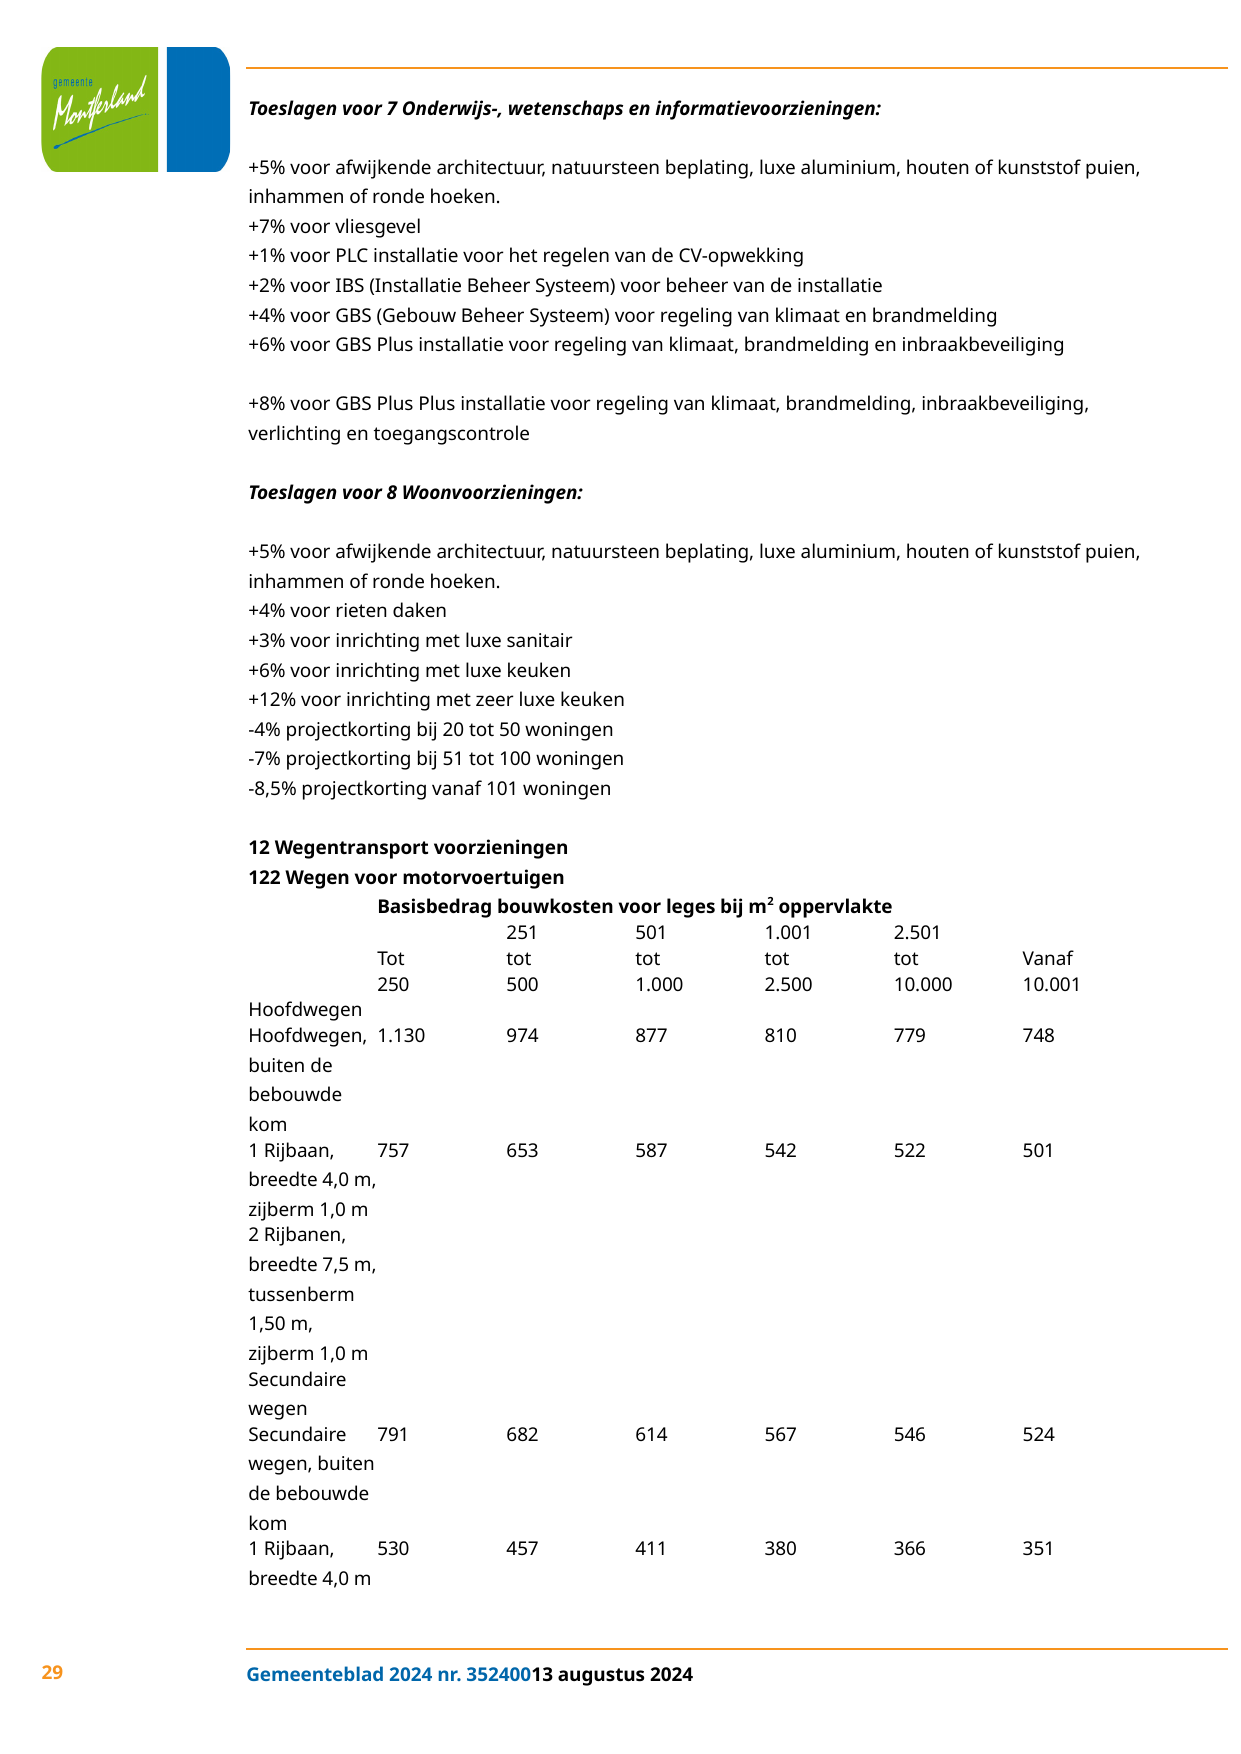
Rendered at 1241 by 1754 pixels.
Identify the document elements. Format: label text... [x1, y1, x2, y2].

table_cell 2.500 [764, 971, 893, 997]
table_cell 653 [506, 1137, 635, 1222]
text +8% voor GBS Plus Plus installatie voor regeling van klimaat, brandmelding, inbraakbeveiliging, verlichting en toegangscontrole [248, 391, 1152, 446]
table_cell 10.000 [894, 971, 1022, 997]
table_cell [506, 1366, 635, 1421]
table_cell 500 [506, 971, 635, 997]
table_cell 501 [635, 919, 764, 945]
table_cell [764, 1222, 893, 1366]
text +3% voor inrichting met luxe sanitair [248, 627, 1152, 653]
table_cell 380 [764, 1536, 893, 1591]
text +5% voor afwijkende architectuur, natuursteen beplating, luxe aluminium, houten of kunststof puien, inhammen of ronde hoeken. [248, 538, 1152, 594]
table_cell [506, 1222, 635, 1366]
table_cell 366 [894, 1536, 1022, 1591]
table_cell 546 [894, 1421, 1022, 1536]
table_cell 567 [764, 1421, 893, 1536]
table_cell 524 [1023, 1421, 1152, 1536]
table_cell [1023, 997, 1152, 1022]
table_cell 251 [506, 919, 635, 945]
table_cell [764, 997, 893, 1022]
text -4% projectkorting bij 20 tot 50 woningen [248, 716, 1152, 742]
text +6% voor inrichting met luxe keuken [248, 657, 1152, 683]
table_cell 1.001 [764, 919, 893, 945]
table_cell [635, 1222, 764, 1366]
text 122 Wegen voor motorvoertuigen [248, 864, 1152, 890]
table_cell [506, 997, 635, 1022]
table_cell [377, 1222, 506, 1366]
table_cell Secundaire wegen, buiten de bebouwde kom [248, 1421, 377, 1536]
table_cell Vanaf [1023, 945, 1152, 971]
table_cell [1023, 1366, 1152, 1421]
table_cell Hoofdwegen, buiten de bebouwde kom [248, 1022, 377, 1137]
table_cell 250 [377, 971, 506, 997]
text +6% voor GBS Plus installatie voor regeling van klimaat, brandmelding en inbraakbeveiliging [248, 331, 1152, 357]
table_cell 614 [635, 1421, 764, 1536]
table_cell [248, 919, 377, 997]
table_cell [764, 1366, 893, 1421]
table_cell 877 [635, 1022, 764, 1137]
table_cell 2.501 [894, 919, 1022, 945]
table_cell 974 [506, 1022, 635, 1137]
table_cell [1023, 1222, 1152, 1366]
table_cell tot [506, 945, 635, 971]
table_cell 779 [894, 1022, 1022, 1137]
table_cell 530 [377, 1536, 506, 1591]
table_cell 791 [377, 1421, 506, 1536]
table_cell tot [764, 945, 893, 971]
text +12% voor inrichting met zeer luxe keuken [248, 686, 1152, 712]
text Toeslagen voor 7 Onderwijs-, wetenschaps en informatievoorzieningen: [248, 95, 1152, 121]
table_cell 522 [894, 1137, 1022, 1222]
table_cell [894, 1222, 1022, 1366]
table_cell [377, 997, 506, 1022]
picture [41, 47, 231, 172]
table_header [248, 894, 377, 919]
table_cell 1.130 [377, 1022, 506, 1137]
text Toeslagen voor 8 Woonvoorzieningen: [248, 479, 1152, 505]
text +1% voor PLC installatie voor het regelen van de CV-opwekking [248, 243, 1152, 268]
text +7% voor vliesgevel [248, 213, 1152, 239]
table_cell [1023, 919, 1152, 945]
table_cell tot [635, 945, 764, 971]
text 12 Wegentransport voorzieningen [248, 834, 1152, 860]
table_cell 2 Rijbanen, breedte 7,5 m, tussenberm 1,50 m, zijberm 1,0 m [248, 1222, 377, 1366]
table_cell 1.000 [635, 971, 764, 997]
table_cell 810 [764, 1022, 893, 1137]
table_cell [377, 919, 506, 945]
table_cell 1 Rijbaan, breedte 4,0 m, zijberm 1,0 m [248, 1137, 377, 1222]
table_cell 748 [1023, 1022, 1152, 1137]
table_cell 1 Rijbaan, breedte 4,0 m [248, 1536, 377, 1591]
table_cell 351 [1023, 1536, 1152, 1591]
table_cell 411 [635, 1536, 764, 1591]
table_cell 682 [506, 1421, 635, 1536]
table_cell 10.001 [1023, 971, 1152, 997]
table_cell [635, 997, 764, 1022]
table_cell [894, 1366, 1022, 1421]
table_cell Hoofdwegen [248, 997, 377, 1022]
text +4% voor GBS (Gebouw Beheer Systeem) voor regeling van klimaat en brandmelding [248, 302, 1152, 328]
table_cell 501 [1023, 1137, 1152, 1222]
table_cell [894, 997, 1022, 1022]
text +4% voor rieten daken [248, 598, 1152, 623]
table_cell 757 [377, 1137, 506, 1222]
table_cell Secundaire wegen [248, 1366, 377, 1421]
table_cell tot [894, 945, 1022, 971]
text -8,5% projectkorting vanaf 101 woningen [248, 775, 1152, 801]
table_cell [377, 1366, 506, 1421]
text +5% voor afwijkende architectuur, natuursteen beplating, luxe aluminium, houten of kunststof puien, inhammen of ronde hoeken. [248, 154, 1152, 209]
table_cell Tot [377, 945, 506, 971]
table_cell 542 [764, 1137, 893, 1222]
table_cell [635, 1366, 764, 1421]
text +2% voor IBS (Installatie Beheer Systeem) voor beheer van de installatie [248, 272, 1152, 298]
table_header Basisbedrag bouwkosten voor leges bij m2 oppervlakte [377, 894, 1152, 919]
table_cell 457 [506, 1536, 635, 1591]
text -7% projectkorting bij 51 tot 100 woningen [248, 746, 1152, 771]
table_cell 587 [635, 1137, 764, 1222]
